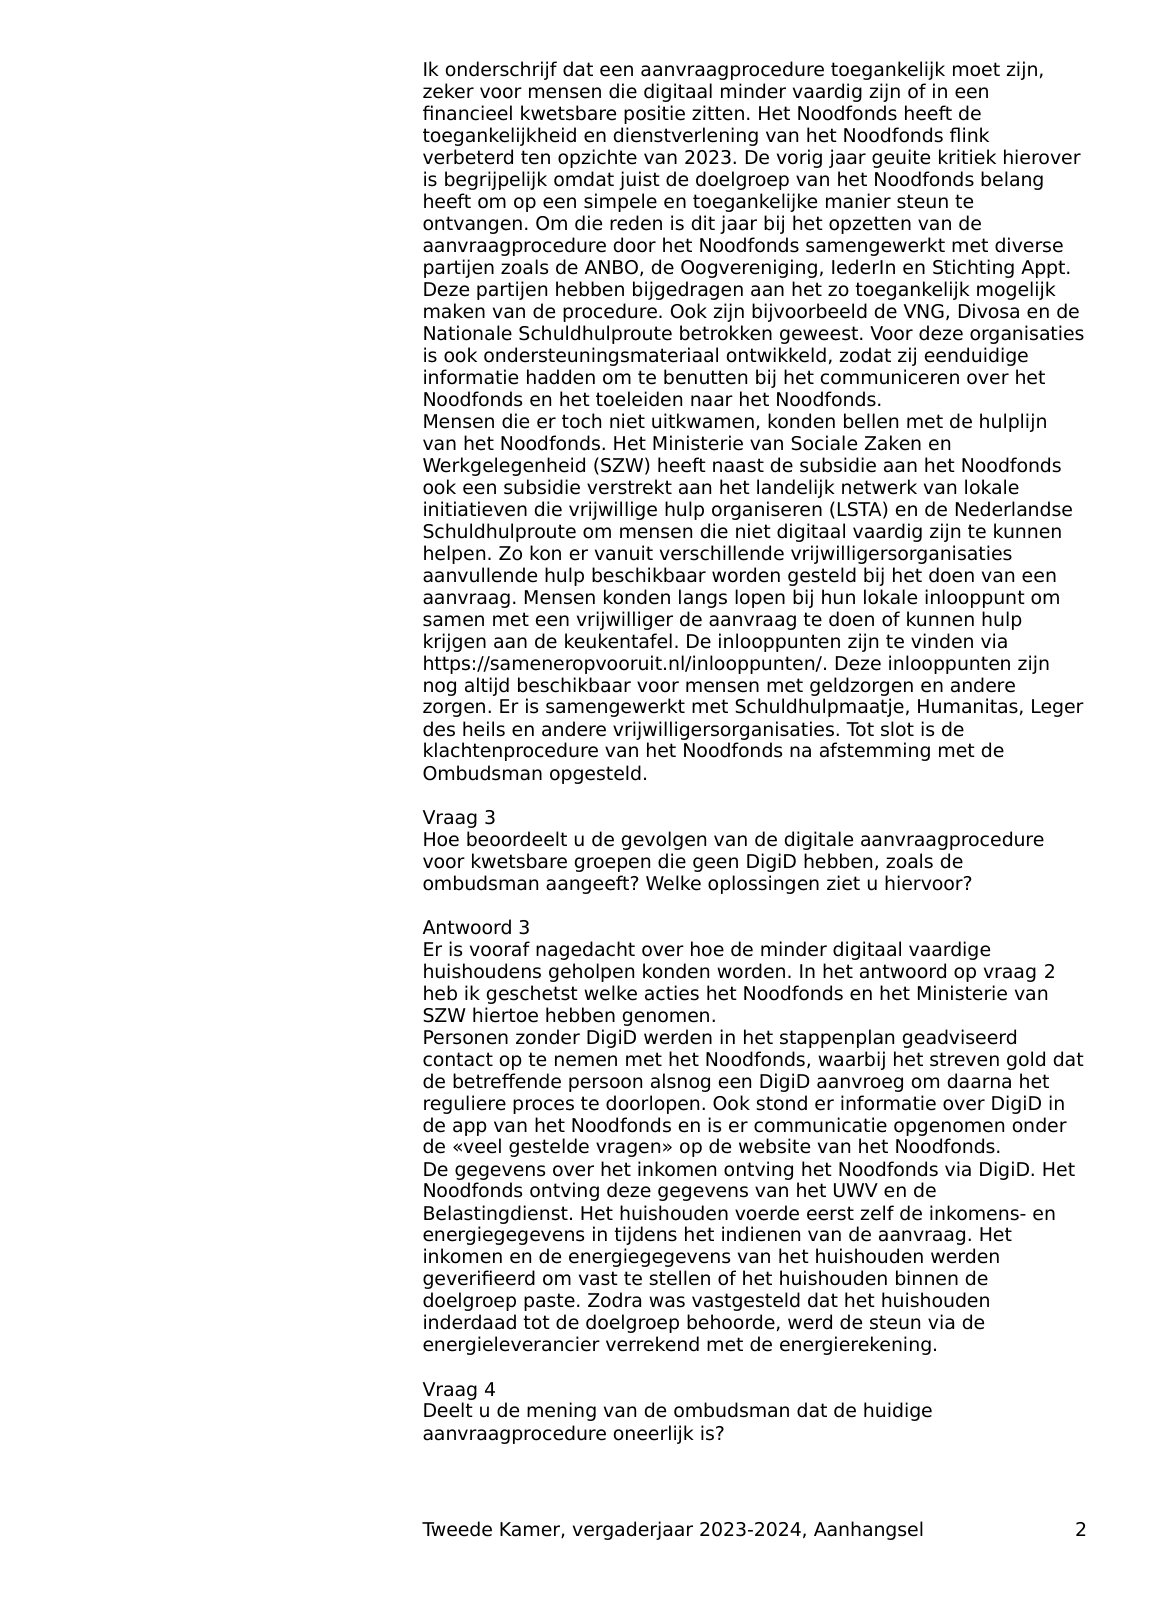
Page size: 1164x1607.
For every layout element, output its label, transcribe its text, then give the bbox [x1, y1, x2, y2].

text Ik onderschrijf dat een aanvraagprocedure toegankelijk moet zijn, zeker voor mensen die digitaal minder vaardig zijn of in een financieel kwetsbare positie zitten. Het Noodfonds heeft de toegankelijkheid en dienstverlening van het Noodfonds flink verbeterd ten opzichte van 2023. De vorig jaar geuite kritiek hierover is begrijpelijk omdat juist de doelgroep van het Noodfonds belang heeft om op een simpele en toegankelijke manier steun te ontvangen. Om die reden is dit jaar bij het opzetten van de aanvraagprocedure door het Noodfonds samengewerkt met diverse partijen zoals de ANBO, de Oogvereniging, IederIn en Stichting Appt. Deze partijen hebben bijgedragen aan het zo toegankelijk mogelijk maken van de procedure. Ook zijn bijvoorbeeld de VNG, Divosa en de Nationale Schuldhulproute betrokken geweest. Voor deze organisaties is ook ondersteuningsmateriaal ontwikkeld, zodat zij eenduidige informatie hadden om te benutten bij het communiceren over het Noodfonds en het toeleiden naar het Noodfonds. [422, 59, 1087, 411]
text Vraag 3 [422, 807, 1087, 828]
text Vraag 4 [422, 1378, 1087, 1400]
text Deelt u de mening van de ombudsman dat de huidige aanvraagprocedure oneerlijk is? [422, 1400, 1087, 1444]
text Personen zonder DigiD werden in het stappenplan geadviseerd contact op te nemen met het Noodfonds, waarbij het streven gold dat de betreffende persoon alsnog een DigiD aanvroeg om daarna het reguliere proces te doorlopen. Ook stond er informatie over DigiD in de app van het Noodfonds en is er communicatie opgenomen onder de «veel gestelde vragen» op de website van het Noodfonds. [422, 1027, 1087, 1158]
text Er is vooraf nagedacht over hoe de minder digitaal vaardige huishoudens geholpen konden worden. In het antwoord op vraag 2 heb ik geschetst welke acties het Noodfonds en het Ministerie van SZW hiertoe hebben genomen. [422, 939, 1087, 1027]
text Hoe beoordeelt u de gevolgen van de digitale aanvraagprocedure voor kwetsbare groepen die geen DigiD hebben, zoals de ombudsman aangeeft? Welke oplossingen ziet u hiervoor? [422, 828, 1087, 894]
text De gegevens over het inkomen ontving het Noodfonds via DigiD. Het Noodfonds ontving deze gegevens van het UWV en de Belastingdienst. Het huishouden voerde eerst zelf de inkomens- en energiegegevens in tijdens het indienen van de aanvraag. Het inkomen en de energiegegevens van het huishouden werden geverifieerd om vast te stellen of het huishouden binnen de doelgroep paste. Zodra was vastgesteld dat het huishouden inderdaad tot de doelgroep behoorde, werd de steun via de energieleverancier verrekend met de energierekening. [422, 1158, 1087, 1356]
text Antwoord 3 [422, 917, 1087, 939]
text Mensen die er toch niet uitkwamen, konden bellen met de hulplijn van het Noodfonds. Het Ministerie van Sociale Zaken en Werkgelegenheid (SZW) heeft naast de subsidie aan het Noodfonds ook een subsidie verstrekt aan het landelijk netwerk van lokale initiatieven die vrijwillige hulp organiseren (LSTA) en de Nederlandse Schuldhulproute om mensen die niet digitaal vaardig zijn te kunnen helpen. Zo kon er vanuit verschillende vrijwilligersorganisaties aanvullende hulp beschikbaar worden gesteld bij het doen van een aanvraag. Mensen konden langs lopen bij hun lokale inlooppunt om samen met een vrijwilliger de aanvraag te doen of kunnen hulp krijgen aan de keukentafel. De inlooppunten zijn te vinden via https://sameneropvooruit.nl/inlooppunten/. Deze inlooppunten zijn nog altijd beschikbaar voor mensen met geldzorgen en andere zorgen. Er is samengewerkt met Schuldhulpmaatje, Humanitas, Leger des heils en andere vrijwilligersorganisaties. Tot slot is de klachtenprocedure van het Noodfonds na afstemming met de Ombudsman opgesteld. [422, 411, 1087, 784]
